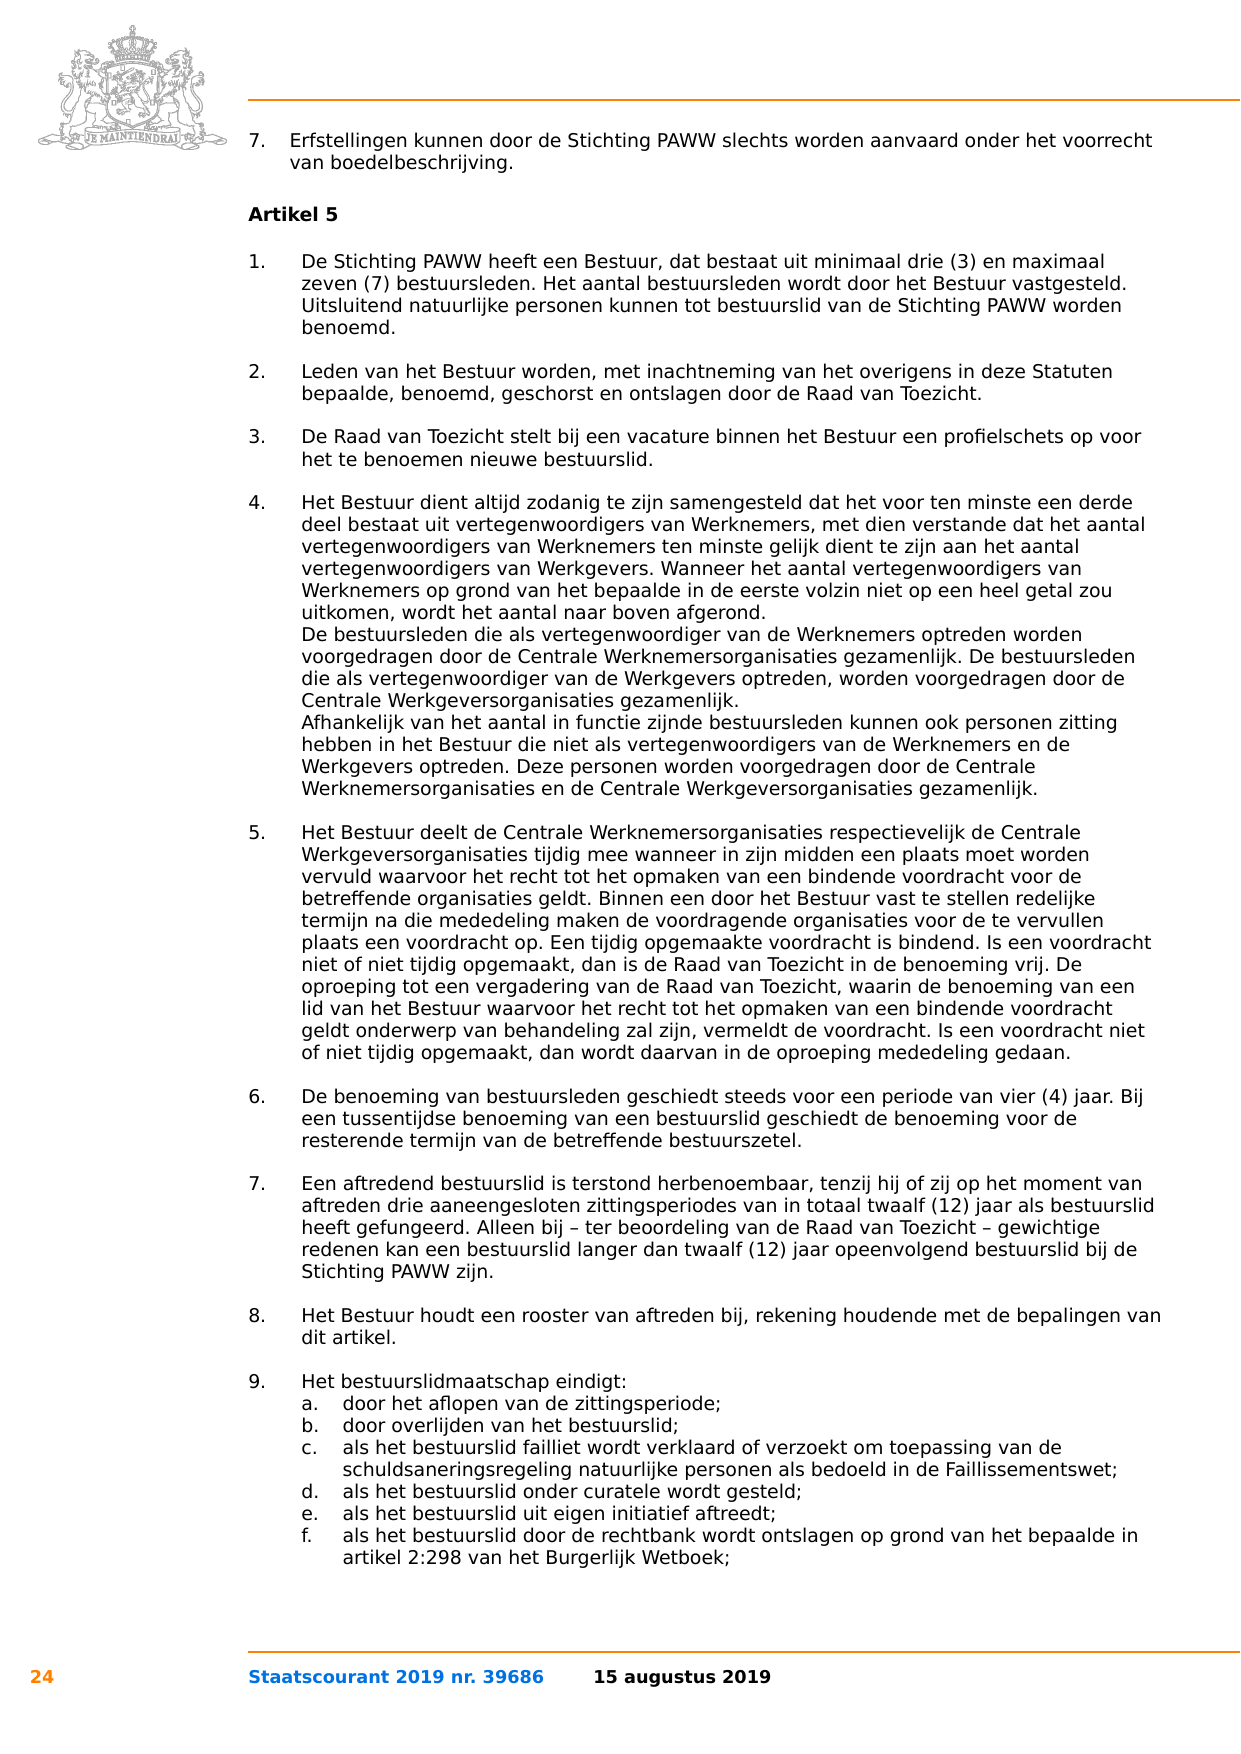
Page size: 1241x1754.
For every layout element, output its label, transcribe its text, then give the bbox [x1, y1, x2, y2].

text 9. Het bestuurslidmaatschap eindigt: [248, 1371, 1163, 1393]
text d. als het bestuurslid onder curatele wordt gesteld; [301, 1481, 1163, 1503]
text a. door het aflopen van de zittingsperiode; [301, 1393, 1163, 1415]
text 3. De Raad van Toezicht stelt bij een vacature binnen het Bestuur een profielschets op voor het te benoemen nieuwe bestuurslid. [248, 426, 1163, 470]
text 7. Erfstellingen kunnen door de Stichting PAWW slechts worden aanvaard onder het voorrecht van boedelbeschrijving. [248, 130, 1163, 174]
text 7. Een aftredend bestuurslid is terstond herbenoembaar, tenzij hij of zij op het moment van aftreden drie aaneengesloten zittingsperiodes van in totaal twaalf (12) jaar als bestuurslid heeft gefungeerd. Alleen bij – ter beoordeling van de Raad van Toezicht – gewichtige redenen kan een bestuurslid langer dan twaalf (12) jaar opeenvolgend bestuurslid bij de Stichting PAWW zijn. [248, 1173, 1163, 1283]
text e. als het bestuurslid uit eigen initiatief aftreedt; [301, 1503, 1163, 1525]
text 4. Het Bestuur dient altijd zodanig te zijn samengesteld dat het voor ten minste een derde deel bestaat uit vertegenwoordigers van Werknemers, met dien verstande dat het aantal vertegenwoordigers van Werknemers ten minste gelijk dient te zijn aan het aantal vertegenwoordigers van Werkgevers. Wanneer het aantal vertegenwoordigers van Werknemers op grond van het bepaalde in de eerste volzin niet op een heel getal zou uitkomen, wordt het aantal naar boven afgerond. [248, 492, 1163, 624]
text b. door overlijden van het bestuurslid; [301, 1415, 1163, 1437]
text f. als het bestuurslid door de rechtbank wordt ontslagen op grond van het bepaalde in artikel 2:298 van het Burgerlijk Wetboek; [301, 1525, 1163, 1569]
subtitle Artikel 5 [248, 204, 1163, 226]
text De bestuursleden die als vertegenwoordiger van de Werknemers optreden worden voorgedragen door de Centrale Werknemersorganisaties gezamenlijk. De bestuursleden die als vertegenwoordiger van de Werkgevers optreden, worden voorgedragen door de Centrale Werkgeversorganisaties gezamenlijk. [301, 624, 1163, 712]
text Afhankelijk van het aantal in functie zijnde bestuursleden kunnen ook personen zitting hebben in het Bestuur die niet als vertegenwoordigers van de Werknemers en de Werkgevers optreden. Deze personen worden voorgedragen door de Centrale Werknemersorganisaties en de Centrale Werkgeversorganisaties gezamenlijk. [301, 712, 1163, 800]
picture [38, 25, 227, 150]
text c. als het bestuurslid failliet wordt verklaard of verzoekt om toepassing van de schuldsaneringsregeling natuurlijke personen als bedoeld in de Faillissementswet; [301, 1437, 1163, 1481]
text 1. De Stichting PAWW heeft een Bestuur, dat bestaat uit minimaal drie (3) en maximaal zeven (7) bestuursleden. Het aantal bestuursleden wordt door het Bestuur vastgesteld. Uitsluitend natuurlijke personen kunnen tot bestuurslid van de Stichting PAWW worden benoemd. [248, 251, 1163, 339]
text 6. De benoeming van bestuursleden geschiedt steeds voor een periode van vier (4) jaar. Bij een tussentijdse benoeming van een bestuurslid geschiedt de benoeming voor de resterende termijn van de betreffende bestuurszetel. [248, 1086, 1163, 1151]
text 2. Leden van het Bestuur worden, met inachtneming van het overigens in deze Statuten bepaalde, benoemd, geschorst en ontslagen door de Raad van Toezicht. [248, 361, 1163, 404]
text 8. Het Bestuur houdt een rooster van aftreden bij, rekening houdende met de bepalingen van dit artikel. [248, 1305, 1163, 1349]
text 5. Het Bestuur deelt de Centrale Werknemersorganisaties respectievelijk de Centrale Werkgeversorganisaties tijdig mee wanneer in zijn midden een plaats moet worden vervuld waarvoor het recht tot het opmaken van een bindende voordracht voor de betreffende organisaties geldt. Binnen een door het Bestuur vast te stellen redelijke termijn na die mededeling maken de voordragende organisaties voor de te vervullen plaats een voordracht op. Een tijdig opgemaakte voordracht is bindend. Is een voordracht niet of niet tijdig opgemaakt, dan is de Raad van Toezicht in de benoeming vrij. De oproeping tot een vergadering van de Raad van Toezicht, waarin de benoeming van een lid van het Bestuur waarvoor het recht tot het opmaken van een bindende voordracht geldt onderwerp van behandeling zal zijn, vermeldt de voordracht. Is een voordracht niet of niet tijdig opgemaakt, dan wordt daarvan in de oproeping mededeling gedaan. [248, 822, 1163, 1064]
